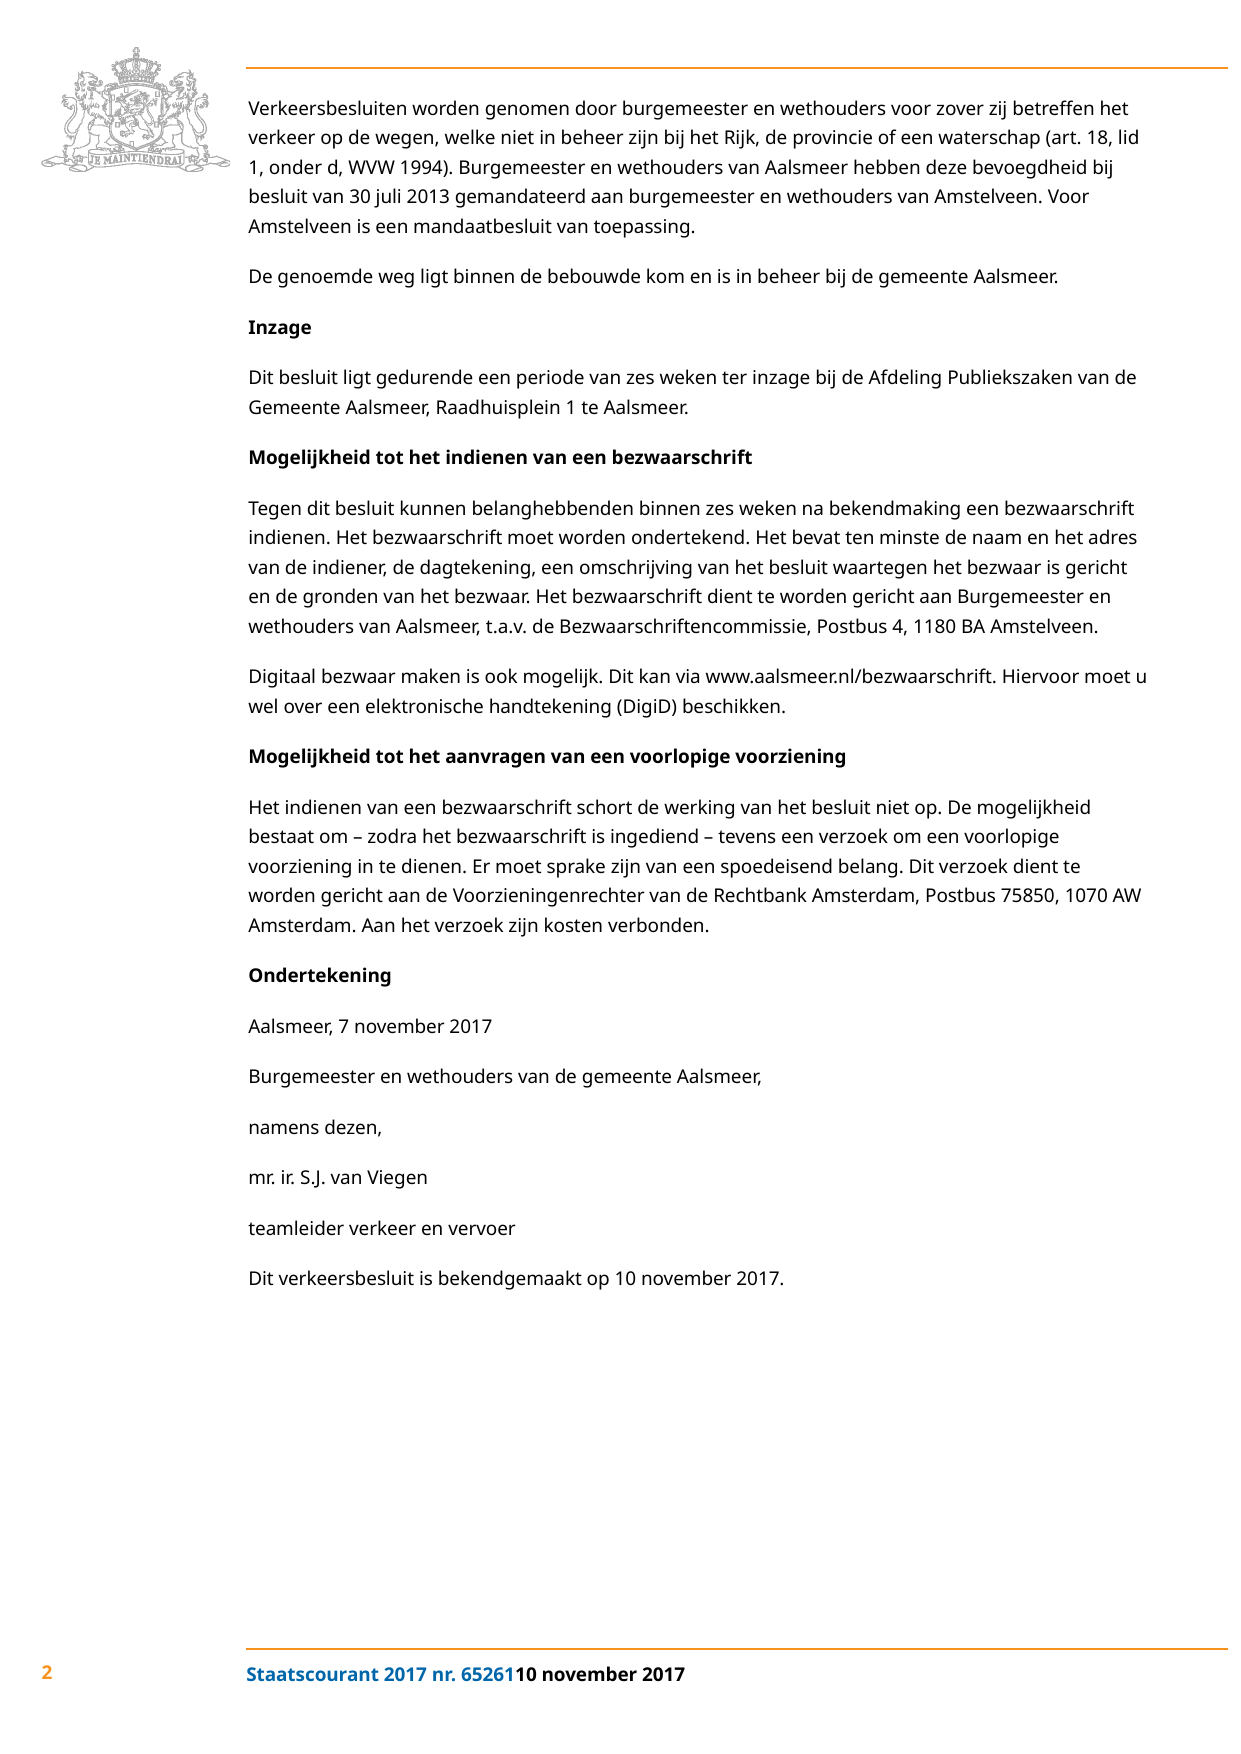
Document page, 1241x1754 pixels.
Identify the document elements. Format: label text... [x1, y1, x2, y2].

text Dit besluit ligt gedurende een periode van zes weken ter inzage bij de Afdeling Publiekszaken van de Gemeente Aalsmeer, Raadhuisplein 1 te Aalsmeer. [248, 364, 1152, 420]
text Digitaal bezwaar maken is ook mogelijk. Dit kan via www.aalsmeer.nl/bezwaarschrift. Hiervoor moet u wel over een elektronische handtekening (DigiD) beschikken. [248, 663, 1152, 719]
text Verkeersbesluiten worden genomen door burgemeester en wethouders voor zover zij betreffen het verkeer op de wegen, welke niet in beheer zijn bij het Rijk, de provincie of een waterschap (art. 18, lid 1, onder d, WVW 1994). Burgemeester en wethouders van Aalsmeer hebben deze bevoegdheid bij besluit van 30 juli 2013 gemandateerd aan burgemeester en wethouders van Amstelveen. Voor Amstelveen is een mandaatbesluit van toepassing. [248, 95, 1152, 239]
text Burgemeester en wethouders van de gemeente Aalsmeer, [248, 1063, 1152, 1089]
text Inzage [248, 314, 1152, 340]
text Ondertekening [248, 963, 1152, 988]
picture [41, 47, 231, 172]
text Aalsmeer, 7 november 2017 [248, 1013, 1152, 1039]
text namens dezen, [248, 1114, 1152, 1140]
text De genoemde weg ligt binnen de bebouwde kom en is in beheer bij de gemeente Aalsmeer. [248, 263, 1152, 289]
text mr. ir. S.J. van Viegen [248, 1164, 1152, 1190]
text Tegen dit besluit kunnen belanghebbenden binnen zes weken na bekendmaking een bezwaarschrift indienen. Het bezwaarschrift moet worden ondertekend. Het bevat ten minste de naam en het adres van de indiener, de dagtekening, een omschrijving van het besluit waartegen het bezwaar is gericht en de gronden van het bezwaar. Het bezwaarschrift dient te worden gericht aan Burgemeester en wethouders van Aalsmeer, t.a.v. de Bezwaarschriftencommissie, Postbus 4, 1180 BA Amstelveen. [248, 495, 1152, 639]
text Mogelijkheid tot het indienen van een bezwaarschrift [248, 444, 1152, 470]
text teamleider verkeer en vervoer [248, 1215, 1152, 1241]
text Mogelijkheid tot het aanvragen van een voorlopige voorziening [248, 743, 1152, 769]
text Het indienen van een bezwaarschrift schort de werking van het besluit niet op. De mogelijkheid bestaat om – zodra het bezwaarschrift is ingediend – tevens een verzoek om een voorlopige voorziening in te dienen. Er moet sprake zijn van een spoedeisend belang. Dit verzoek dient te worden gericht aan de Voorzieningenrechter van de Rechtbank Amsterdam, Postbus 75850, 1070 AW Amsterdam. Aan het verzoek zijn kosten verbonden. [248, 794, 1152, 938]
text Dit verkeersbesluit is bekendgemaakt op 10 november 2017. [248, 1265, 1152, 1291]
